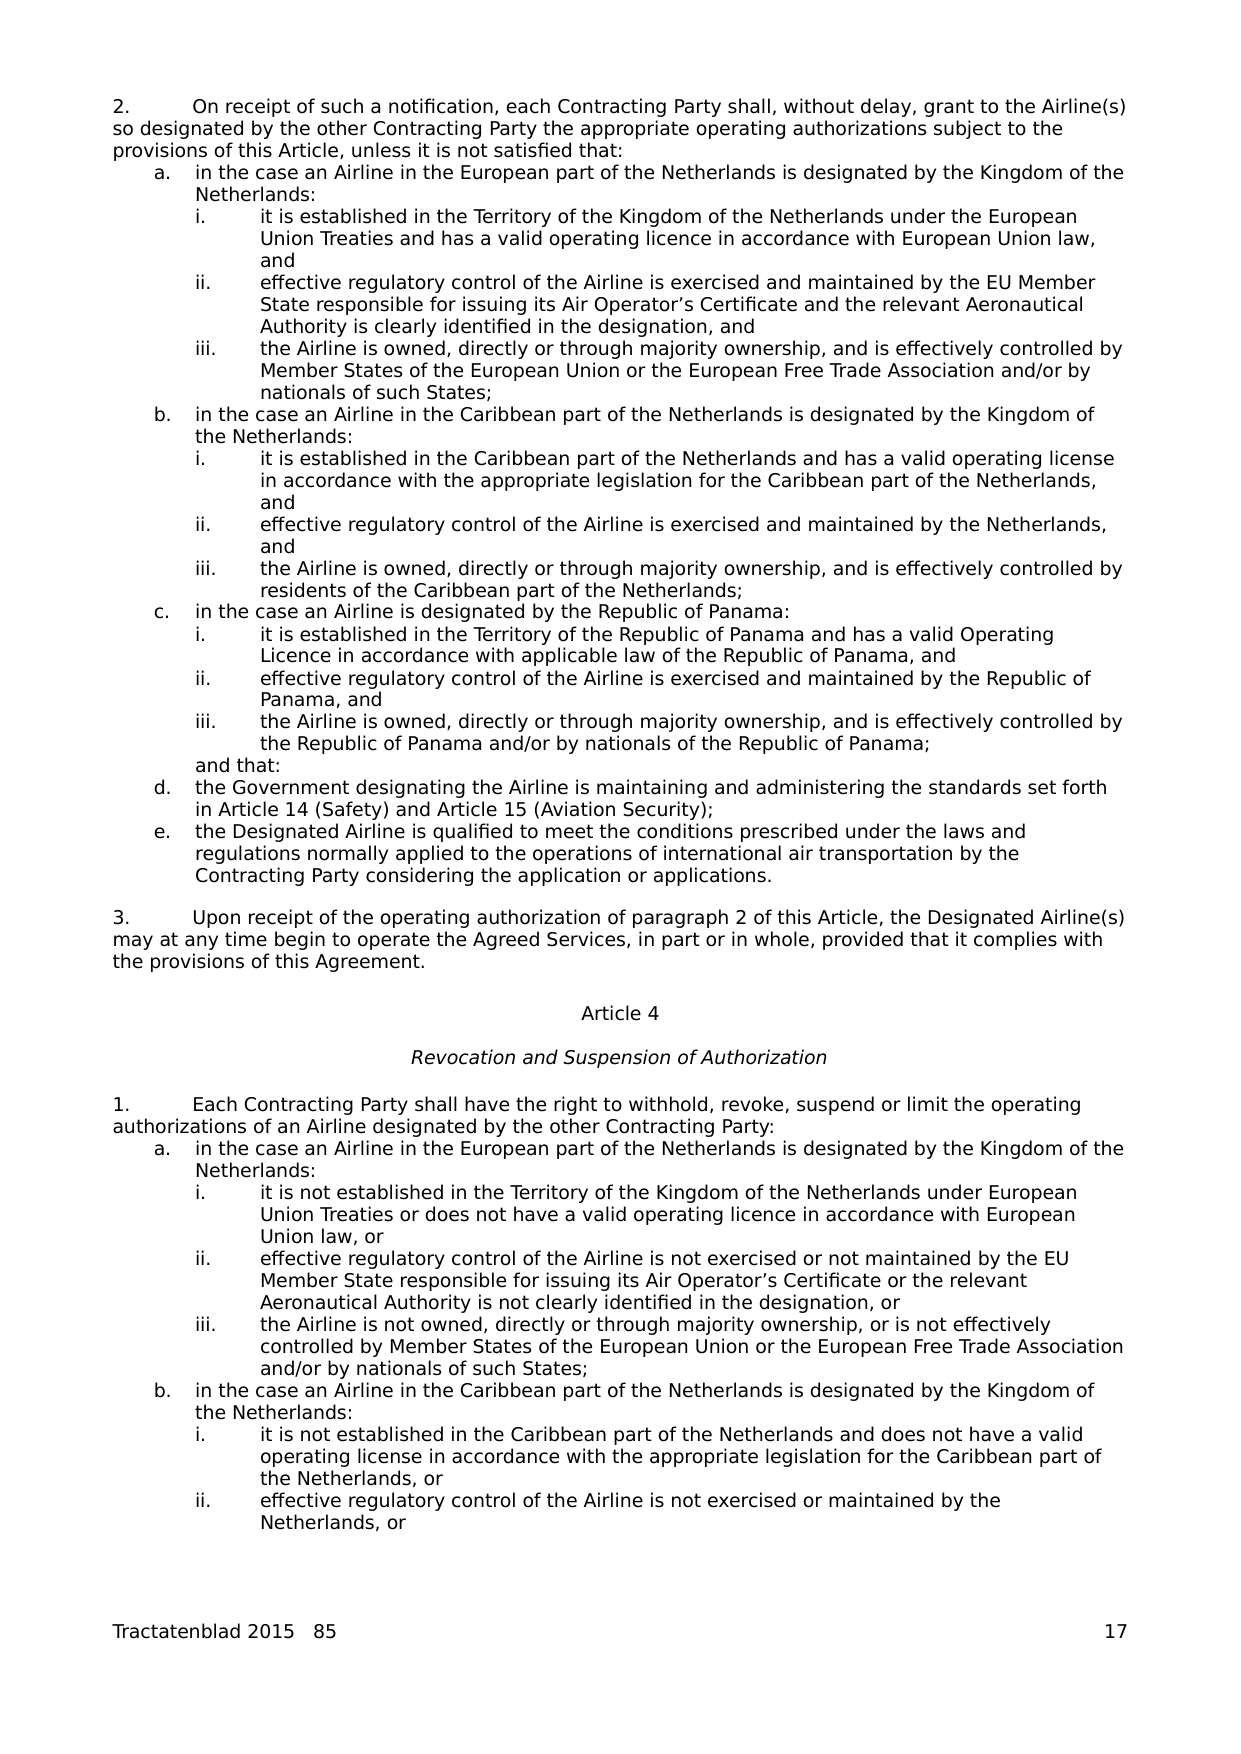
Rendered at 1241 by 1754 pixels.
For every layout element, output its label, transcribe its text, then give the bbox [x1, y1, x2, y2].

text i. it is established in the Territory of the Republic of Panama and has a valid Operating Licence in accordance with applicable law of the Republic of Panama, and [195, 623, 1128, 667]
text ii. effective regulatory control of the Airline is not exercised or maintained by the Netherlands, or [195, 1490, 1128, 1534]
text ii. effective regulatory control of the Airline is exercised and maintained by the Netherlands, and [195, 513, 1128, 557]
text and that: [195, 755, 1128, 777]
text 2. On receipt of such a notification, each Contracting Party shall, without delay, grant to the Airline(s) so designated by the other Contracting Party the appropriate operating authorizations subject to the provisions of this Article, unless it is not satisfied that: [112, 96, 1128, 162]
text ii. effective regulatory control of the Airline is exercised and maintained by the EU Member State responsible for issuing its Air Operator’s Certificate and the relevant Aeronautical Authority is clearly identified in the designation, and [195, 272, 1128, 338]
text e. the Designated Airline is qualified to meet the conditions prescribed under the laws and regulations normally applied to the operations of international air transportation by the Contracting Party considering the application or applications. [153, 821, 1128, 887]
text iii. the Airline is owned, directly or through majority ownership, and is effectively controlled by residents of the Caribbean part of the Netherlands; [195, 557, 1128, 601]
text i. it is not established in the Territory of the Kingdom of the Netherlands under European Union Treaties or does not have a valid operating licence in accordance with European Union law, or [195, 1182, 1128, 1248]
text c. in the case an Airline is designated by the Republic of Panama: [153, 601, 1128, 623]
text i. it is established in the Territory of the Kingdom of the Netherlands under the European Union Treaties and has a valid operating licence in accordance with European Union law, and [195, 206, 1128, 272]
text 1. Each Contracting Party shall have the right to withhold, revoke, suspend or limit the operating authorizations of an Airline designated by the other Contracting Party: [112, 1094, 1128, 1138]
subtitle Article 4 Revocation and Suspension of Authorization [112, 1003, 1128, 1069]
text i. it is not established in the Caribbean part of the Netherlands and does not have a valid operating license in accordance with the appropriate legislation for the Caribbean part of the Netherlands, or [195, 1424, 1128, 1490]
text i. it is established in the Caribbean part of the Netherlands and has a valid operating license in accordance with the appropriate legislation for the Caribbean part of the Netherlands, and [195, 448, 1128, 513]
text iii. the Airline is owned, directly or through majority ownership, and is effectively controlled by the Republic of Panama and/or by nationals of the Republic of Panama; [195, 711, 1128, 755]
text iii. the Airline is owned, directly or through majority ownership, and is effectively controlled by Member States of the European Union or the European Free Trade Association and/or by nationals of such States; [195, 338, 1128, 404]
text 3. Upon receipt of the operating authorization of paragraph 2 of this Article, the Designated Airline(s) may at any time begin to operate the Agreed Services, in part or in whole, provided that it complies with the provisions of this Agreement. [112, 907, 1128, 973]
text b. in the case an Airline in the Caribbean part of the Netherlands is designated by the Kingdom of the Netherlands: [153, 1380, 1128, 1424]
text iii. the Airline is not owned, directly or through majority ownership, or is not effectively controlled by Member States of the European Union or the European Free Trade Association and/or by nationals of such States; [195, 1314, 1128, 1380]
text ii. effective regulatory control of the Airline is exercised and maintained by the Republic of Panama, and [195, 667, 1128, 711]
text d. the Government designating the Airline is maintaining and administering the standards set forth in Article 14 (Safety) and Article 15 (Aviation Security); [153, 777, 1128, 821]
text b. in the case an Airline in the Caribbean part of the Netherlands is designated by the Kingdom of the Netherlands: [153, 404, 1128, 448]
text a. in the case an Airline in the European part of the Netherlands is designated by the Kingdom of the Netherlands: [153, 162, 1128, 206]
text a. in the case an Airline in the European part of the Netherlands is designated by the Kingdom of the Netherlands: [153, 1138, 1128, 1182]
text ii. effective regulatory control of the Airline is not exercised or not maintained by the EU Member State responsible for issuing its Air Operator’s Certificate or the relevant Aeronautical Authority is not clearly identified in the designation, or [195, 1248, 1128, 1314]
